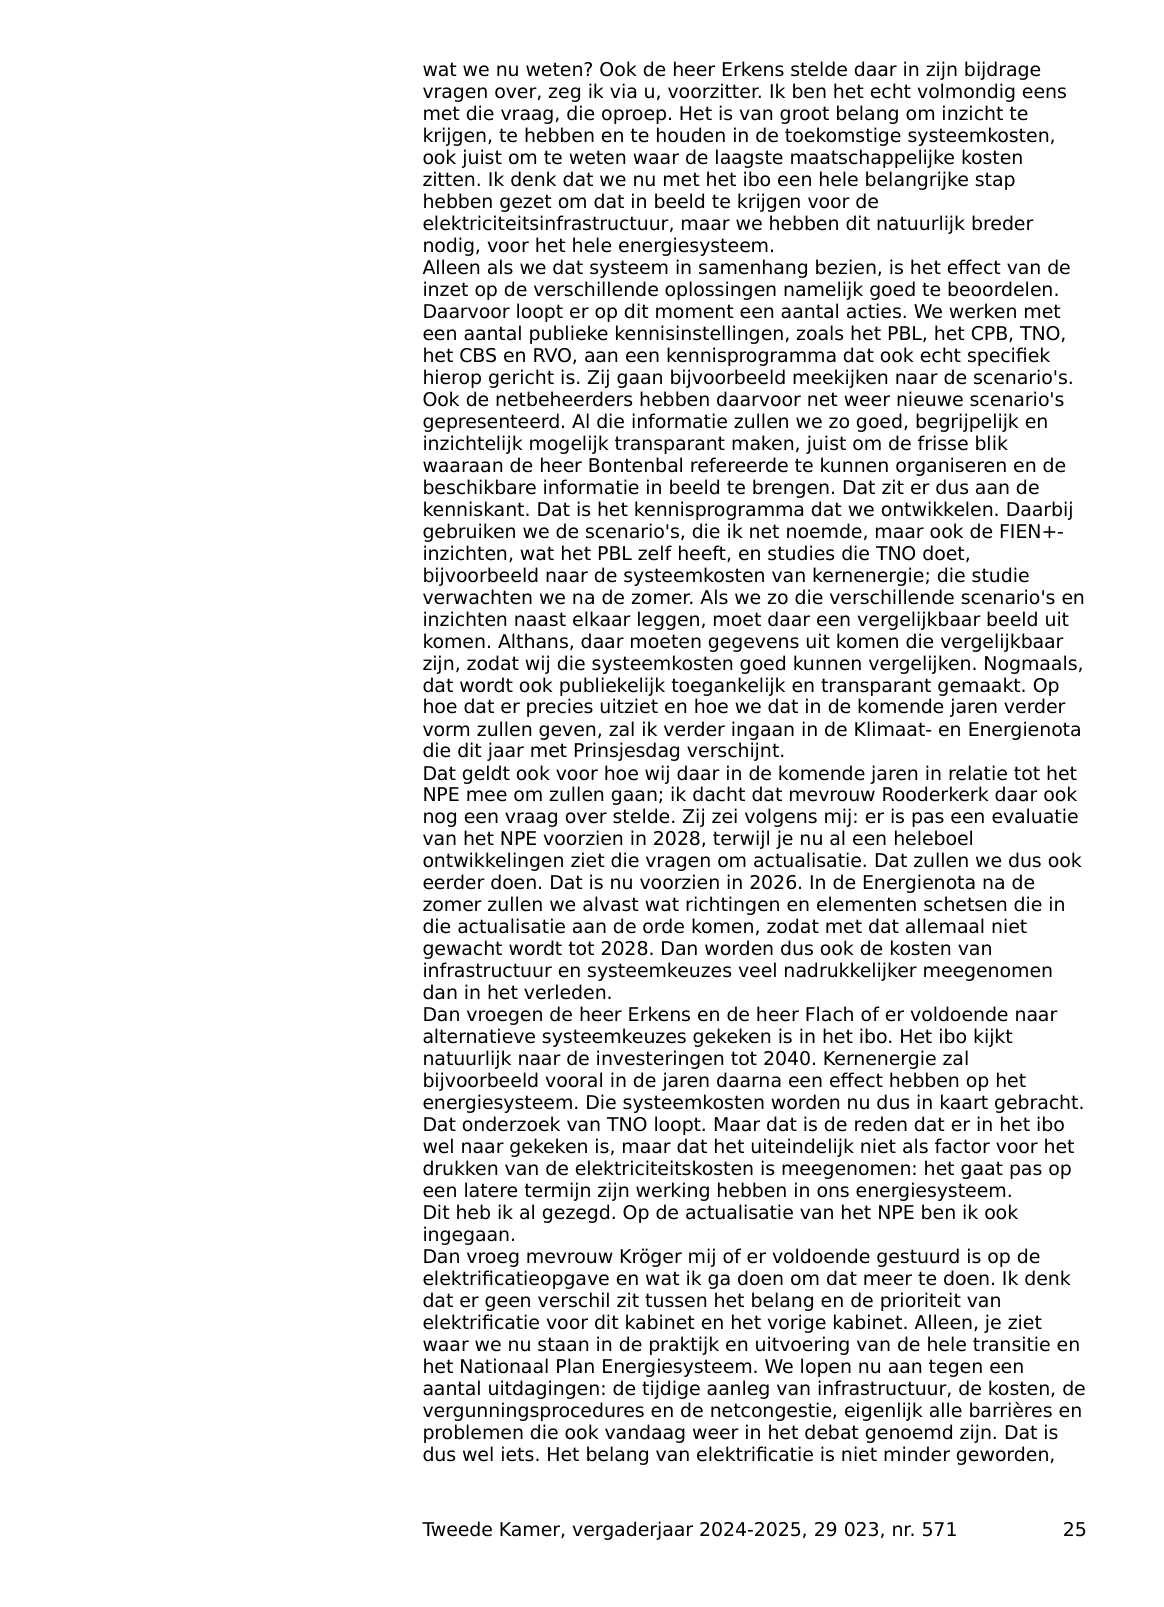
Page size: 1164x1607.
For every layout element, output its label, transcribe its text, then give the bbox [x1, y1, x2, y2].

text Dat geldt ook voor hoe wij daar in de komende jaren in relatie tot het NPE mee om zullen gaan; ik dacht dat mevrouw Rooderkerk daar ook nog een vraag over stelde. Zij zei volgens mij: er is pas een evaluatie van het NPE voorzien in 2028, terwijl je nu al een heleboel ontwikkelingen ziet die vragen om actualisatie. Dat zullen we dus ook eerder doen. Dat is nu voorzien in 2026. In de Energienota na de zomer zullen we alvast wat richtingen en elementen schetsen die in die actualisatie aan de orde komen, zodat met dat allemaal niet gewacht wordt tot 2028. Dan worden dus ook de kosten van infrastructuur en systeemkeuzes veel nadrukkelijker meegenomen dan in het verleden. [422, 762, 1087, 1004]
text Dan vroegen de heer Erkens en de heer Flach of er voldoende naar alternatieve systeemkeuzes gekeken is in het ibo. Het ibo kijkt natuurlijk naar de investeringen tot 2040. Kernenergie zal bijvoorbeeld vooral in de jaren daarna een effect hebben op het energiesysteem. Die systeemkosten worden nu dus in kaart gebracht. Dat onderzoek van TNO loopt. Maar dat is de reden dat er in het ibo wel naar gekeken is, maar dat het uiteindelijk niet als factor voor het drukken van de elektriciteitskosten is meegenomen: het gaat pas op een latere termijn zijn werking hebben in ons energiesysteem. [422, 1004, 1087, 1202]
text Dan vroeg mevrouw Kröger mij of er voldoende gestuurd is op de elektrificatieopgave en wat ik ga doen om dat meer te doen. Ik denk dat er geen verschil zit tussen het belang en de prioriteit van elektrificatie voor dit kabinet en het vorige kabinet. Alleen, je ziet waar we nu staan in de praktijk en uitvoering van de hele transitie en het Nationaal Plan Energiesysteem. We lopen nu aan tegen een aantal uitdagingen: de tijdige aanleg van infrastructuur, de kosten, de vergunningsprocedures en de netcongestie, eigenlijk alle barrières en problemen die ook vandaag weer in het debat genoemd zijn. Dat is dus wel iets. Het belang van elektrificatie is niet minder geworden, [422, 1246, 1087, 1466]
text Alleen als we dat systeem in samenhang bezien, is het effect van de inzet op de verschillende oplossingen namelijk goed te beoordelen. Daarvoor loopt er op dit moment een aantal acties. We werken met een aantal publieke kennisinstellingen, zoals het PBL, het CPB, TNO, het CBS en RVO, aan een kennisprogramma dat ook echt specifiek hierop gericht is. Zij gaan bijvoorbeeld meekijken naar de scenario's. Ook de netbeheerders hebben daarvoor net weer nieuwe scenario's gepresenteerd. Al die informatie zullen we zo goed, begrijpelijk en inzichtelijk mogelijk transparant maken, juist om de frisse blik waaraan de heer Bontenbal refereerde te kunnen organiseren en de beschikbare informatie in beeld te brengen. Dat zit er dus aan de kenniskant. Dat is het kennisprogramma dat we ontwikkelen. Daarbij gebruiken we de scenario's, die ik net noemde, maar ook de FIEN+-inzichten, wat het PBL zelf heeft, en studies die TNO doet, bijvoorbeeld naar de systeemkosten van kernenergie; die studie verwachten we na de zomer. Als we zo die verschillende scenario's en inzichten naast elkaar leggen, moet daar een vergelijkbaar beeld uit komen. Althans, daar moeten gegevens uit komen die vergelijkbaar zijn, zodat wij die systeemkosten goed kunnen vergelijken. Nogmaals, dat wordt ook publiekelijk toegankelijk en transparant gemaakt. Op hoe dat er precies uitziet en hoe we dat in de komende jaren verder vorm zullen geven, zal ik verder ingaan in de Klimaat- en Energienota die dit jaar met Prinsjesdag verschijnt. [422, 257, 1087, 762]
text wat we nu weten? Ook de heer Erkens stelde daar in zijn bijdrage vragen over, zeg ik via u, voorzitter. Ik ben het echt volmondig eens met die vraag, die oproep. Het is van groot belang om inzicht te krijgen, te hebben en te houden in de toekomstige systeemkosten, ook juist om te weten waar de laagste maatschappelijke kosten zitten. Ik denk dat we nu met het ibo een hele belangrijke stap hebben gezet om dat in beeld te krijgen voor de elektriciteitsinfrastructuur, maar we hebben dit natuurlijk breder nodig, voor het hele energiesysteem. [422, 59, 1087, 257]
text Dit heb ik al gezegd. Op de actualisatie van het NPE ben ik ook ingegaan. [422, 1202, 1087, 1246]
